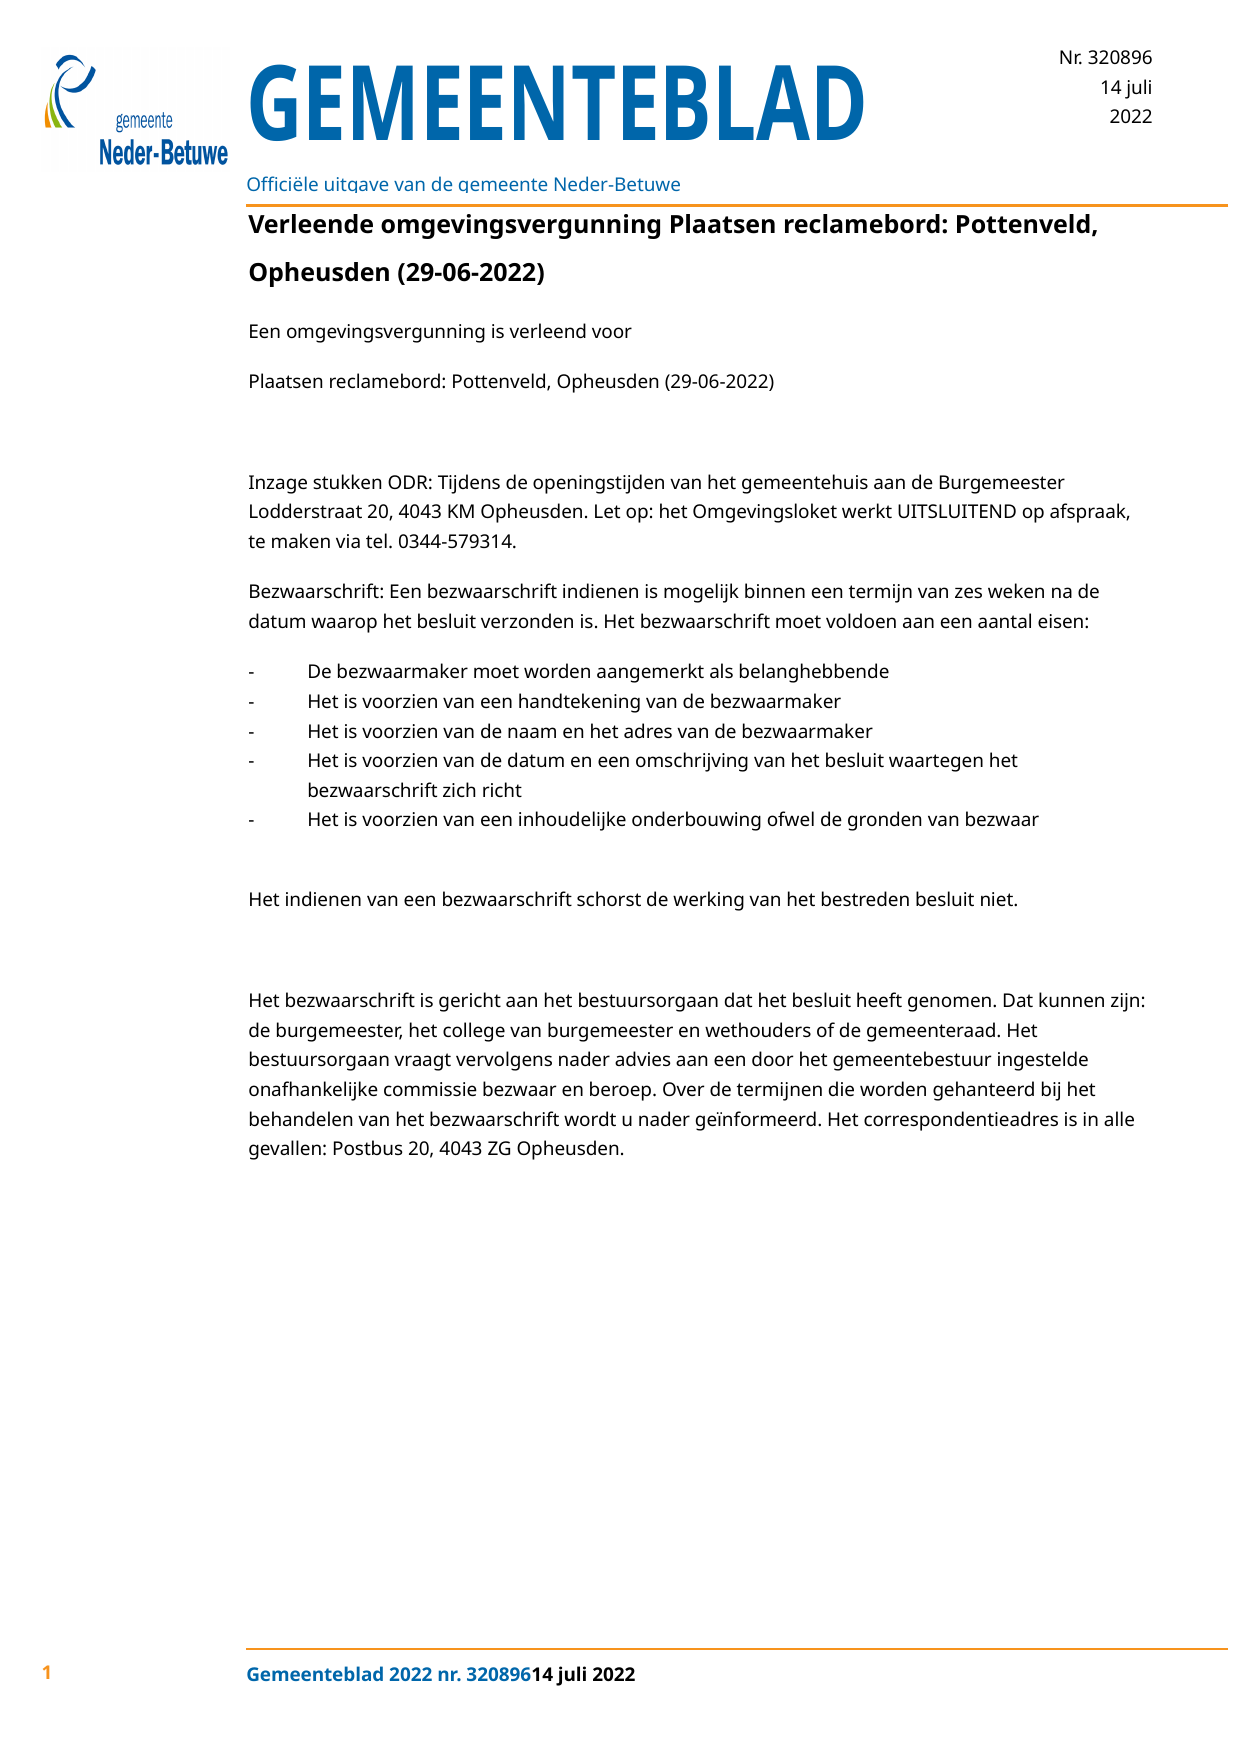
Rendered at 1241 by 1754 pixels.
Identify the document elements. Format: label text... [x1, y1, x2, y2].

text Inzage stukken ODR: Tijdens de openingstijden van het gemeentehuis aan de Burgemeester Lodderstraat 20, 4043 KM Opheusden. Let op: het Omgevingsloket werkt UITSLUITEND op afspraak, te maken via tel. 0344-579314. [248, 469, 1152, 554]
text Verleende omgevingsvergunning Plaatsen reclamebord: Pottenveld, Opheusden (29-06-2022) [248, 207, 1152, 288]
picture [41, 47, 231, 172]
list Het is voorzien van de naam en het adres van de bezwaarmaker [248, 718, 1152, 744]
text Plaatsen reclamebord: Pottenveld, Opheusden (29-06-2022) [248, 368, 1152, 394]
list Het is voorzien van de datum en een omschrijving van het besluit waartegen het bezwaarschrift zich richt [248, 747, 1152, 803]
text Het indienen van een bezwaarschrift schorst de werking van het bestreden besluit niet. [248, 887, 1152, 912]
list Het is voorzien van een inhoudelijke onderbouwing ofwel de gronden van bezwaar [248, 807, 1152, 832]
text Een omgevingsvergunning is verleend voor [248, 318, 1152, 344]
text Bezwaarschrift: Een bezwaarschrift indienen is mogelijk binnen een termijn van zes weken na de datum waarop het besluit verzonden is. Het bezwaarschrift moet voldoen aan een aantal eisen: [248, 579, 1152, 634]
list De bezwaarmaker moet worden aangemerkt als belanghebbende [248, 659, 1152, 684]
list Het is voorzien van een handtekening van de bezwaarmaker [248, 688, 1152, 714]
text Het bezwaarschrift is gericht aan het bestuursorgaan dat het besluit heeft genomen. Dat kunnen zijn: de burgemeester, het college van burgemeester en wethouders of de gemeenteraad. Het bestuursorgaan vraagt vervolgens nader advies aan een door het gemeentebestuur ingestelde onafhankelijke commissie bezwaar en beroep. Over de termijnen die worden gehanteerd bij het behandelen van het bezwaarschrift wordt u nader geïnformeerd. Het correspondentieadres is in alle gevallen: Postbus 20, 4043 ZG Opheusden. [248, 987, 1152, 1161]
